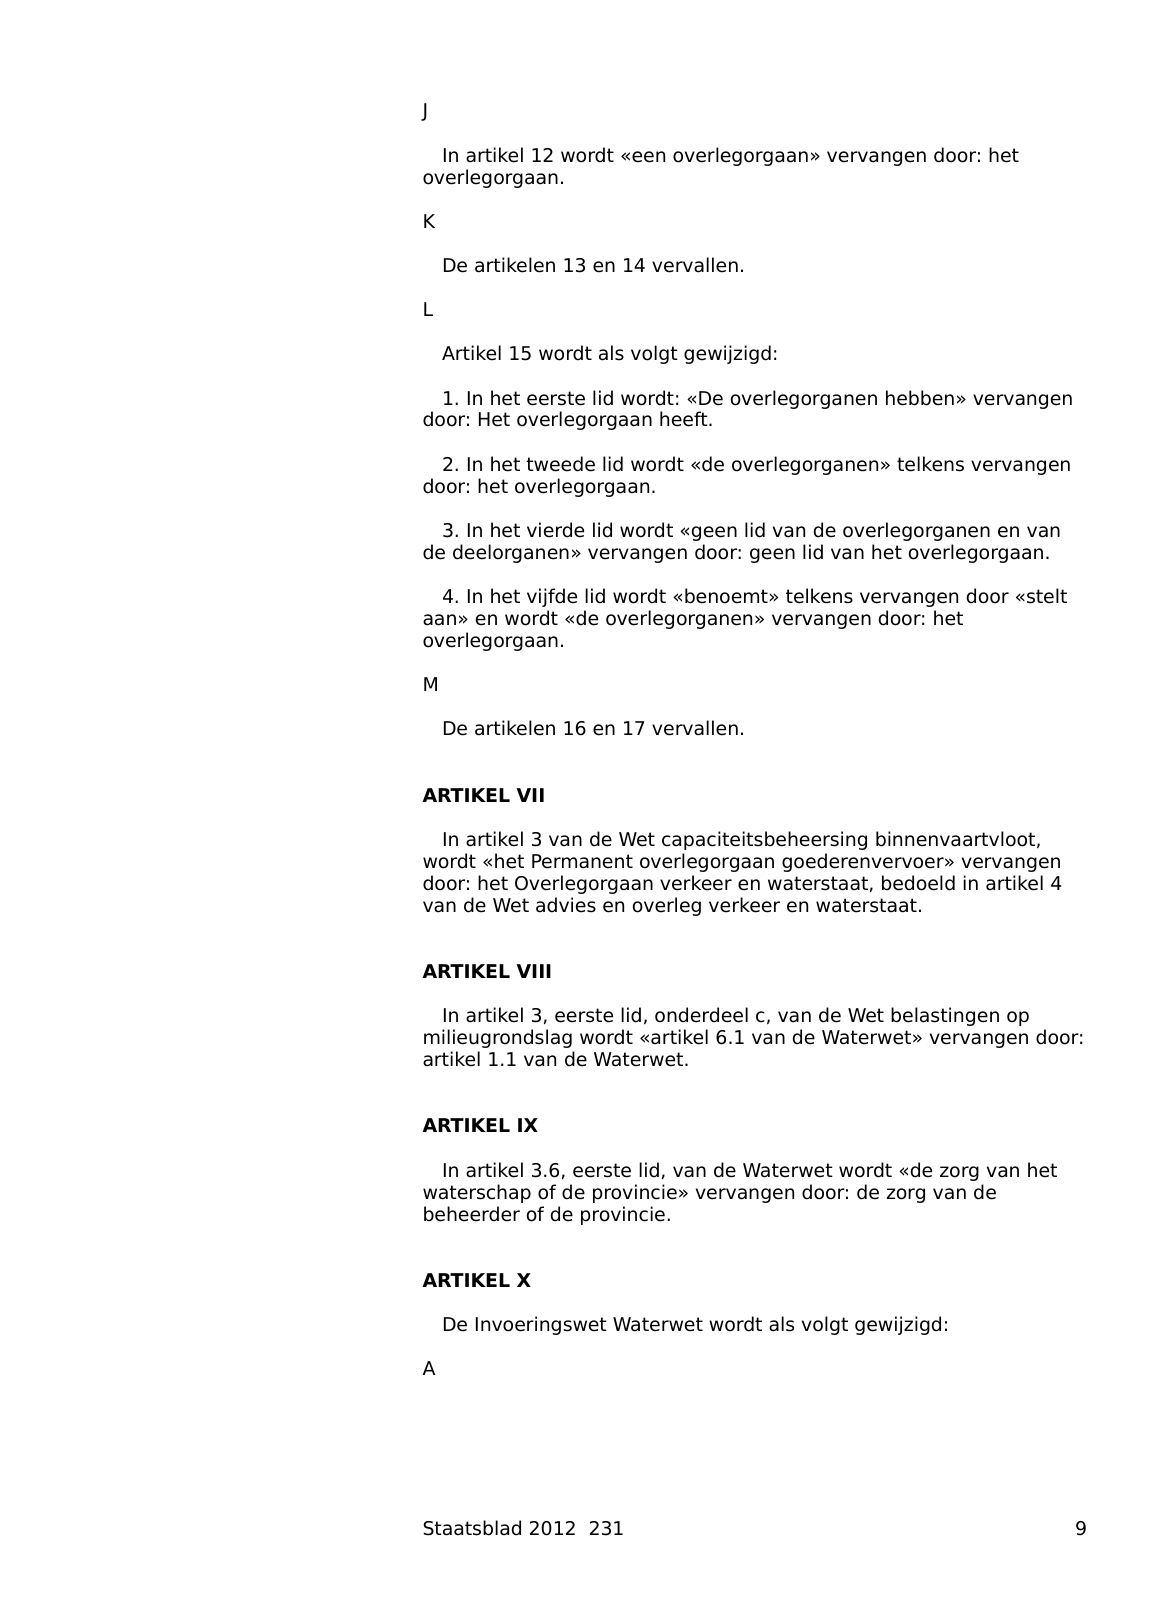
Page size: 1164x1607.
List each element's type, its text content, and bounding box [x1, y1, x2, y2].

text In artikel 3, eerste lid, onderdeel c, van de Wet belastingen op milieugrondslag wordt «artikel 6.1 van de Waterwet» vervangen door: artikel 1.1 van de Waterwet. [422, 1005, 1087, 1071]
text A [422, 1358, 1087, 1380]
subtitle ARTIKEL X [422, 1270, 1087, 1292]
text M [422, 674, 1087, 696]
text De artikelen 16 en 17 vervallen. [422, 718, 1087, 740]
text L [422, 299, 1087, 321]
text De artikelen 13 en 14 vervallen. [422, 255, 1087, 277]
text 3. In het vierde lid wordt «geen lid van de overlegorganen en van de deelorganen» vervangen door: geen lid van het overlegorgaan. [422, 520, 1087, 564]
text In artikel 3.6, eerste lid, van de Waterwet wordt «de zorg van het waterschap of de provincie» vervangen door: de zorg van de beheerder of de provincie. [422, 1159, 1087, 1226]
text 1. In het eerste lid wordt: «De overlegorganen hebben» vervangen door: Het overlegorgaan heeft. [422, 387, 1087, 431]
text 2. In het tweede lid wordt «de overlegorganen» telkens vervangen door: het overlegorgaan. [422, 453, 1087, 497]
subtitle ARTIKEL VIII [422, 961, 1087, 983]
subtitle ARTIKEL IX [422, 1115, 1087, 1137]
text In artikel 12 wordt «een overlegorgaan» vervangen door: het overlegorgaan. [422, 144, 1087, 188]
text J [422, 100, 1087, 122]
text Artikel 15 wordt als volgt gewijzigd: [422, 343, 1087, 365]
text De Invoeringswet Waterwet wordt als volgt gewijzigd: [422, 1314, 1087, 1336]
text In artikel 3 van de Wet capaciteitsbeheersing binnenvaartvloot, wordt «het Permanent overlegorgaan goederenvervoer» vervangen door: het Overlegorgaan verkeer en waterstaat, bedoeld in artikel 4 van de Wet advies en overleg verkeer en waterstaat. [422, 829, 1087, 917]
text K [422, 211, 1087, 233]
text 4. In het vijfde lid wordt «benoemt» telkens vervangen door «stelt aan» en wordt «de overlegorganen» vervangen door: het overlegorgaan. [422, 586, 1087, 652]
subtitle ARTIKEL VII [422, 784, 1087, 806]
